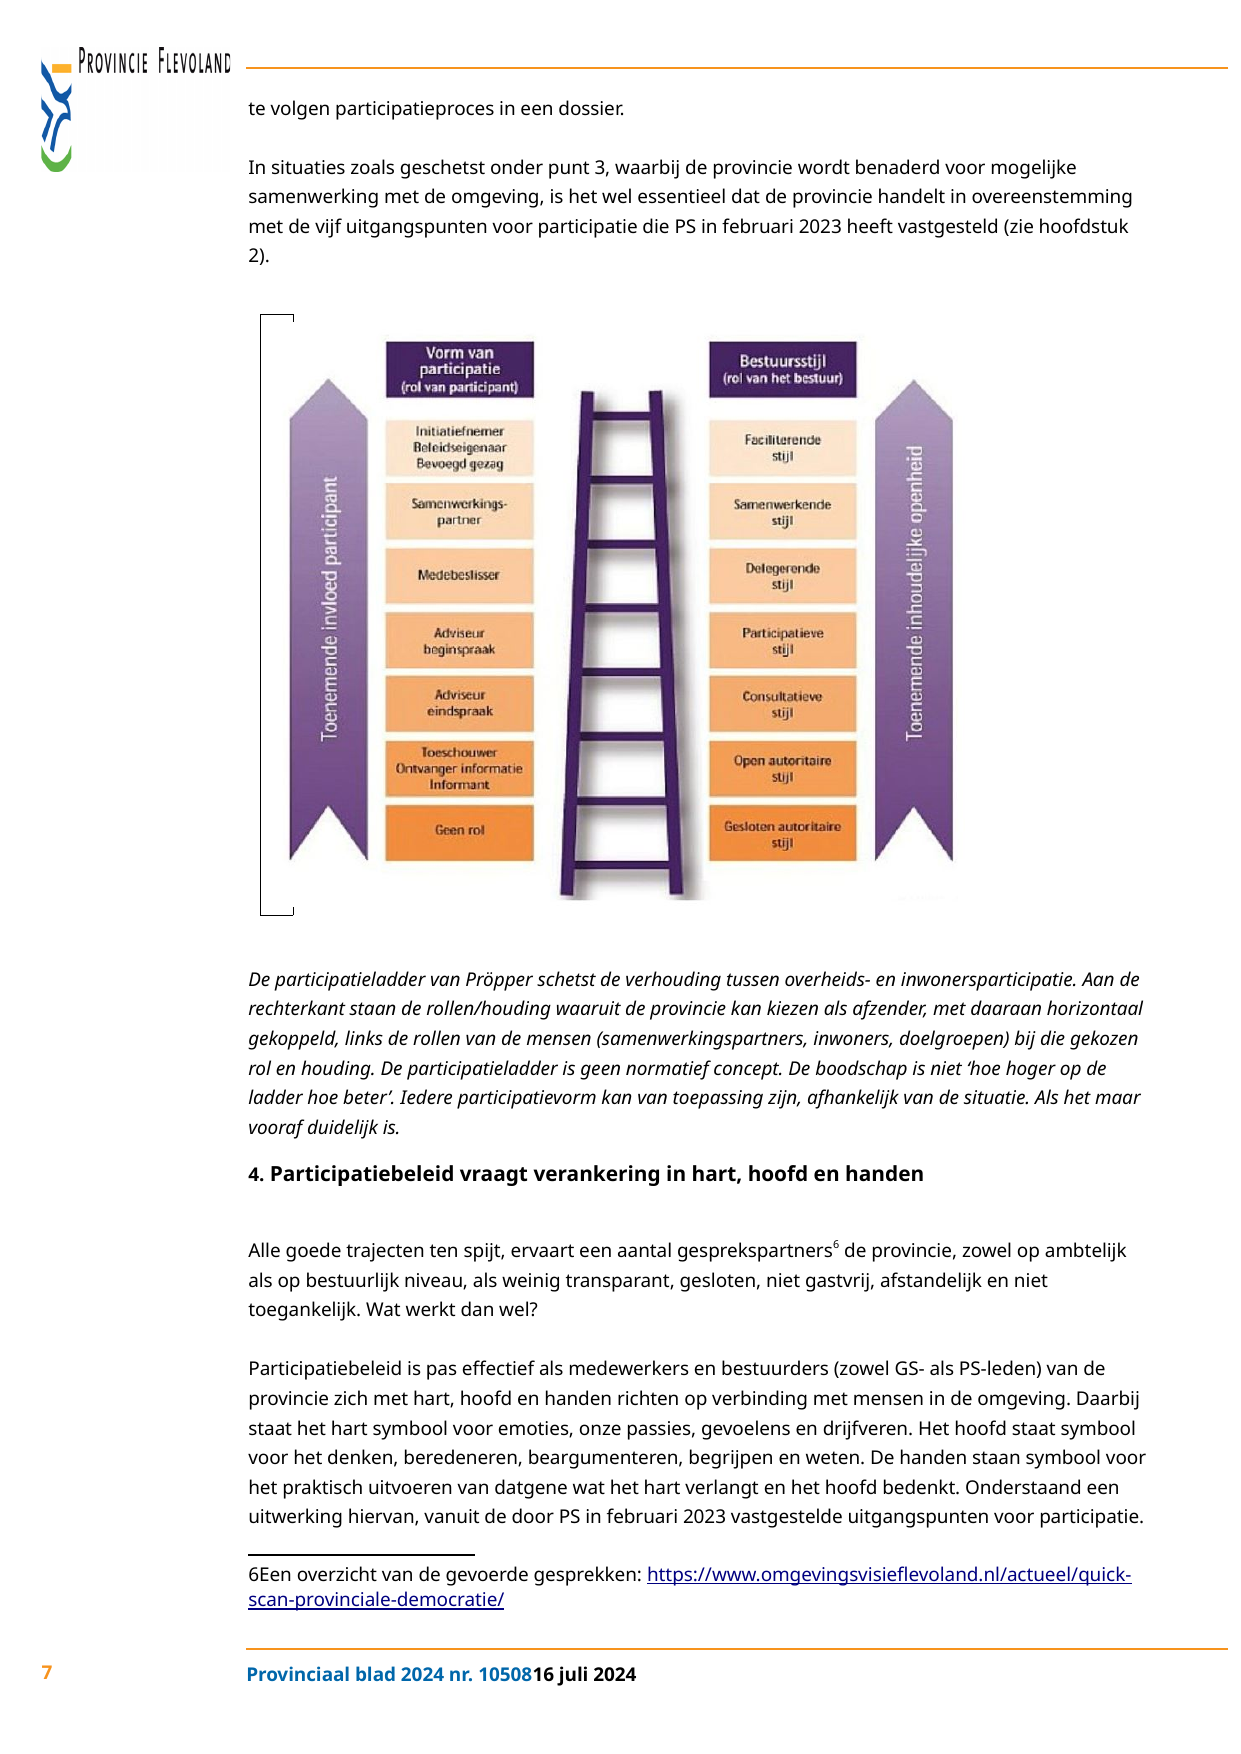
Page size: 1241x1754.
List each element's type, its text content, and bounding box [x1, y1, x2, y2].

text Een overzicht van de gevoerde gesprekken: https://www.omgevingsvisieflevoland.nl/actueel/quick-scan-provinciale-democratie/ [248, 1561, 1152, 1612]
picture [41, 47, 231, 172]
text De participatieladder van Pröpper schetst de verhouding tussen overheids- en inwonersparticipatie. Aan de rechterkant staan de rollen/houding waaruit de provincie kan kiezen als afzender, met daaraan horizontaal gekoppeld, links de rollen van de mensen (samenwerkingspartners, inwoners, doelgroepen) bij die gekozen rol en houding. De participatieladder is geen normatief concept. De boodschap is niet ‘hoe hoger op de ladder hoe beter’. Iedere participatievorm kan van toepassing zijn, afhankelijk van de situatie. Als het maar vooraf duidelijk is. [248, 966, 1152, 1140]
text In situaties zoals geschetst onder punt 3, waarbij de provincie wordt benaderd voor mogelijke samenwerking met de omgeving, is het wel essentieel dat de provincie handelt in overeenstemming met de vijf uitgangspunten voor participatie die PS in februari 2023 heeft vastgesteld (zie hoofdstuk 2). [248, 154, 1152, 268]
picture [268, 322, 978, 907]
text te volgen participatieproces in een dossier. [248, 95, 1152, 121]
text 4. Participatiebeleid vraagt verankering in hart, hoofd en handen [248, 1159, 1152, 1188]
text Participatiebeleid is pas effectief als medewerkers en bestuurders (zowel GS- als PS-leden) van de provincie zich met hart, hoofd en handen richten op verbinding met mensen in de omgeving. Daarbij staat het hart symbool voor emoties, onze passies, gevoelens en drijfveren. Het hoofd staat symbool voor het denken, beredeneren, beargumenteren, begrijpen en weten. De handen staan symbool voor het praktisch uitvoeren van datgene wat het hart verlangt en het hoofd bedenkt. Onderstaand een uitwerking hiervan, vanuit de door PS in februari 2023 vastgestelde uitgangspunten voor participatie. [248, 1356, 1152, 1529]
text Alle goede trajecten ten spijt, ervaart een aantal gesprekspartners de provincie, zowel op ambtelijk als op bestuurlijk niveau, als weinig transparant, gesloten, niet gastvrij, afstandelijk en niet toegankelijk. Wat werkt dan wel? [248, 1237, 1152, 1322]
